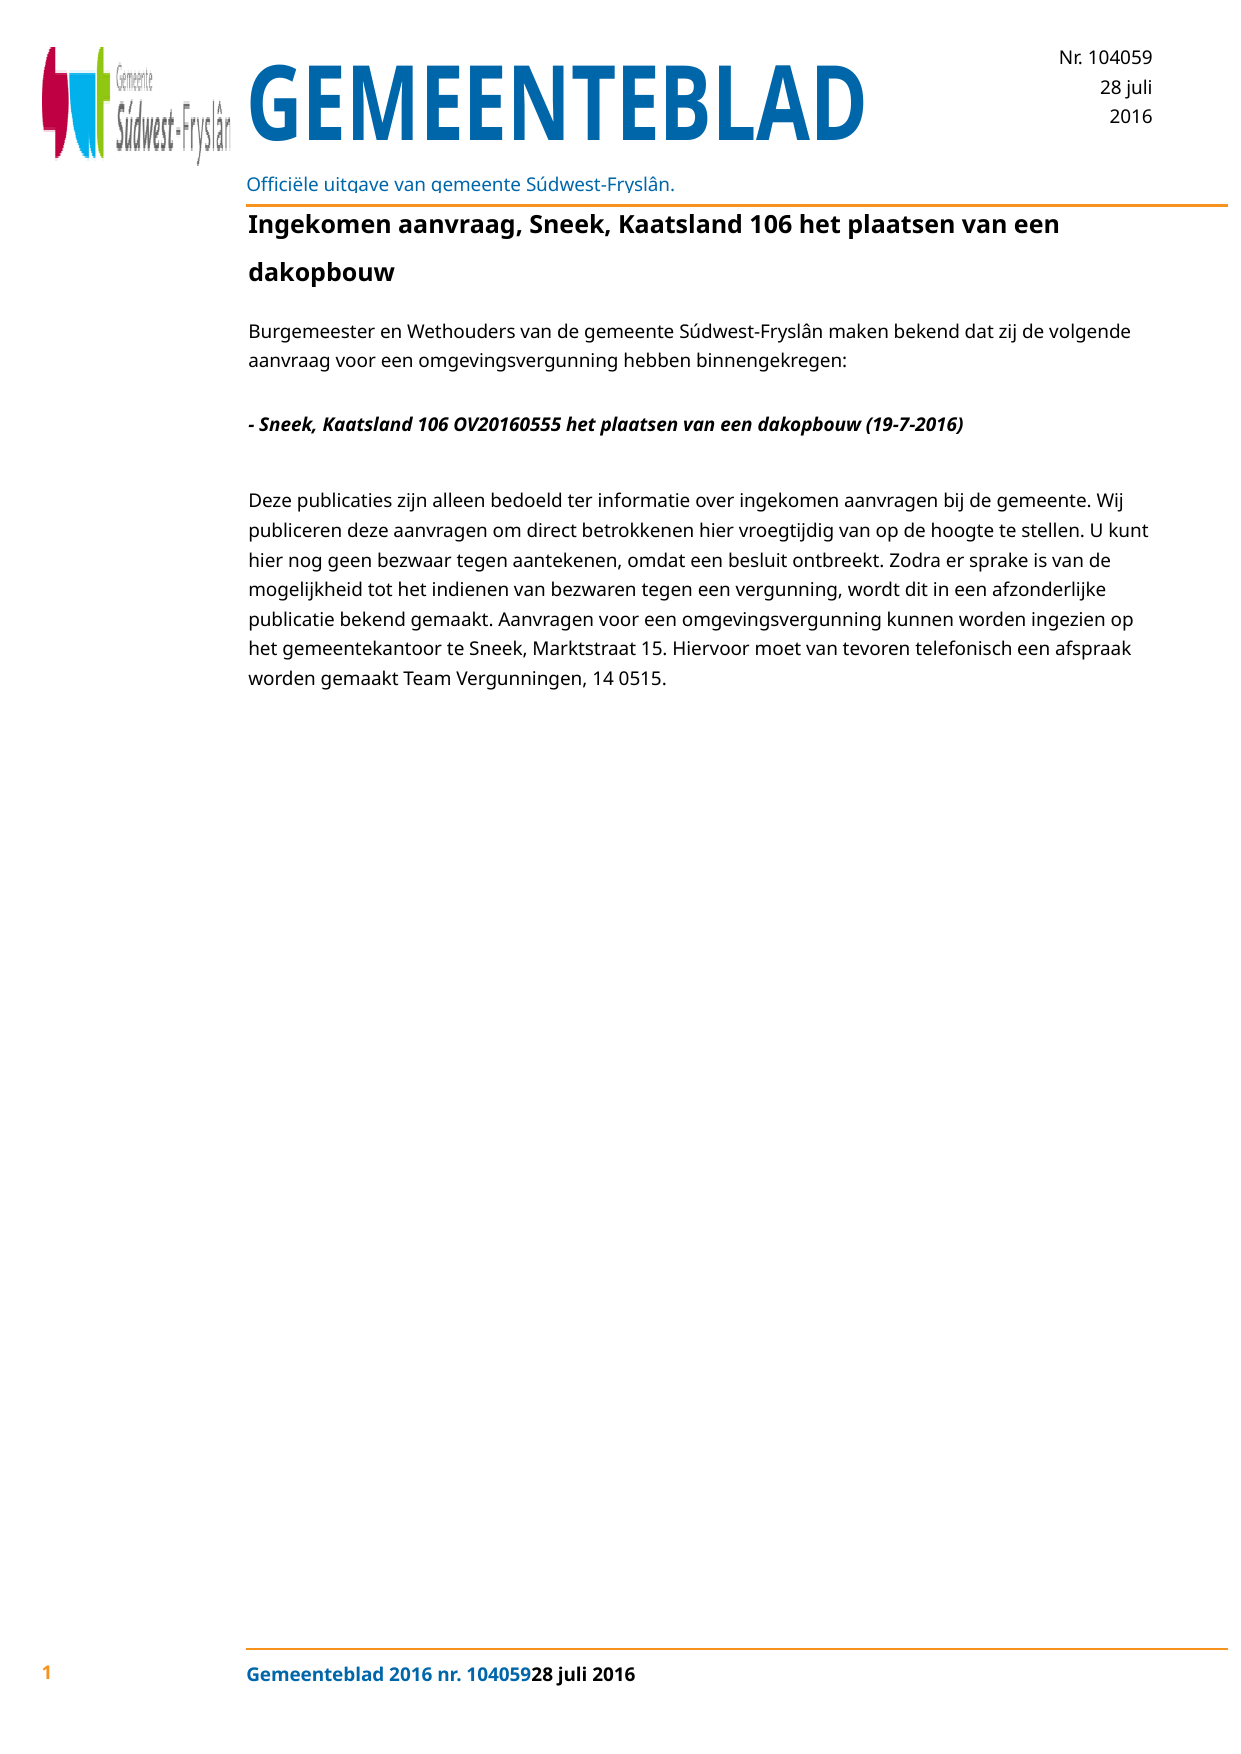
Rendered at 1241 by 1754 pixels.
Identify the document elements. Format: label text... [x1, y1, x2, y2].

picture [41, 47, 231, 172]
text Burgemeester en Wethouders van de gemeente Súdwest-Fryslân maken bekend dat zij de volgende aanvraag voor een omgevingsvergunning hebben binnengekregen: [248, 318, 1152, 373]
text - Sneek, Kaatsland 106 OV20160555 het plaatsen van een dakopbouw (19-7-2016) [248, 411, 1152, 437]
text Ingekomen aanvraag, Sneek, Kaatsland 106 het plaatsen van een dakopbouw [248, 207, 1152, 288]
text Deze publicaties zijn alleen bedoeld ter informatie over ingekomen aanvragen bij de gemeente. Wij publiceren deze aanvragen om direct betrokkenen hier vroegtijdig van op de hoogte te stellen. U kunt hier nog geen bezwaar tegen aantekenen, omdat een besluit ontbreekt. Zodra er sprake is van de mogelijkheid tot het indienen van bezwaren tegen een vergunning, wordt dit in een afzonderlijke publicatie bekend gemaakt. Aanvragen voor een omgevingsvergunning kunnen worden ingezien op het gemeentekantoor te Sneek, Marktstraat 15. Hiervoor moet van tevoren telefonisch een afspraak worden gemaakt Team Vergunningen, 14 0515. [248, 488, 1152, 691]
